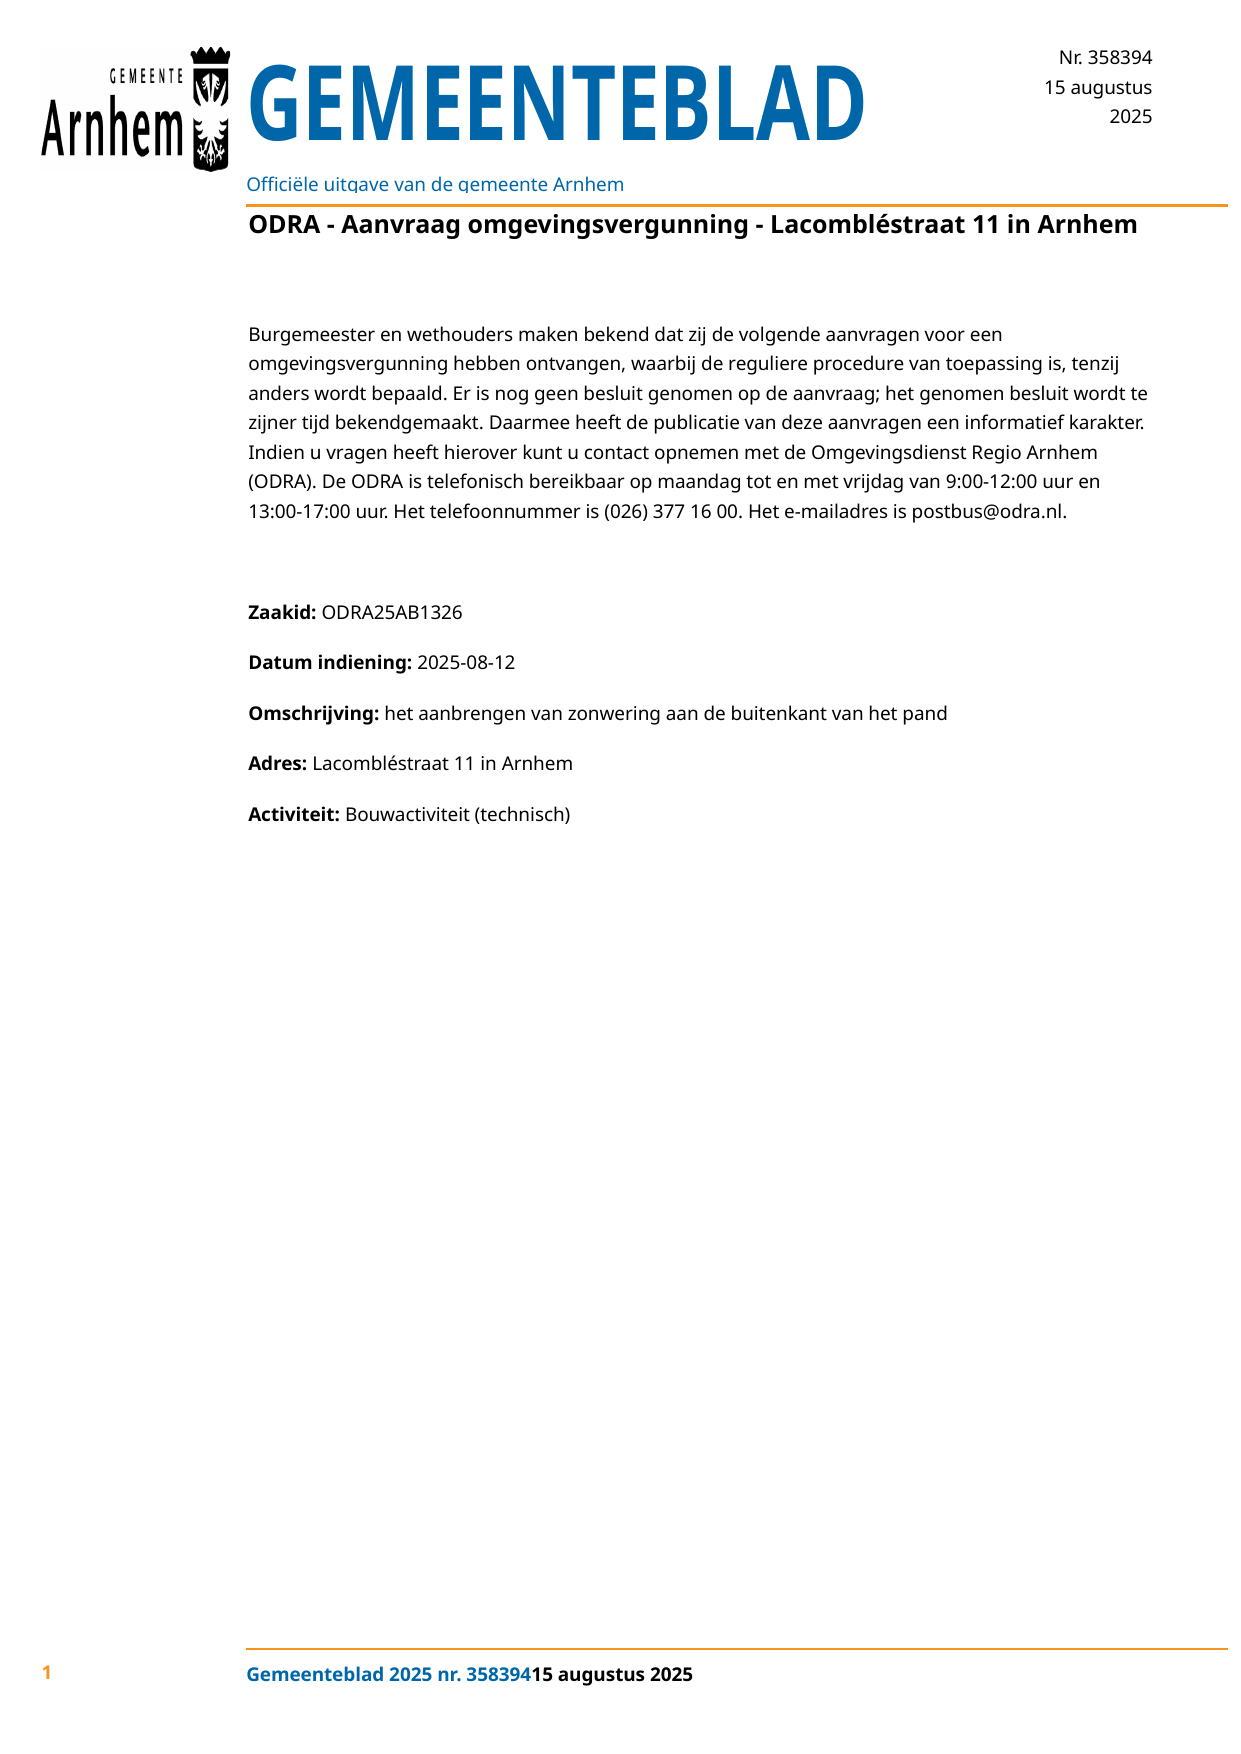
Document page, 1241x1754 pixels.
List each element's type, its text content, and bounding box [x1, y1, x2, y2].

text Zaakid: ODRA25AB1326 [248, 599, 1152, 625]
picture [41, 47, 231, 172]
text ODRA - Aanvraag omgevingsvergunning - Lacombléstraat 11 in Arnhem [248, 207, 1152, 241]
text Adres: Lacombléstraat 11 in Arnhem [248, 750, 1152, 776]
text Omschrijving: het aanbrengen van zonwering aan de buitenkant van het pand [248, 700, 1152, 726]
text Datum indiening: 2025-08-12 [248, 649, 1152, 675]
text Activiteit: Bouwactiviteit (technisch) [248, 801, 1152, 826]
text Burgemeester en wethouders maken bekend dat zij de volgende aanvragen voor een omgevingsvergunning hebben ontvangen, waarbij de reguliere procedure van toepassing is, tenzij anders wordt bepaald. Er is nog geen besluit genomen op de aanvraag; het genomen besluit wordt te zijner tijd bekendgemaakt. Daarmee heeft de publicatie van deze aanvragen een informatief karakter. Indien u vragen heeft hierover kunt u contact opnemen met de Omgevingsdienst Regio Arnhem (ODRA). De ODRA is telefonisch bereikbaar op maandag tot en met vrijdag van 9:00-12:00 uur en 13:00-17:00 uur. Het telefoonnummer is (026) 377 16 00. Het e-mailadres is postbus@odra.nl. [248, 321, 1152, 524]
